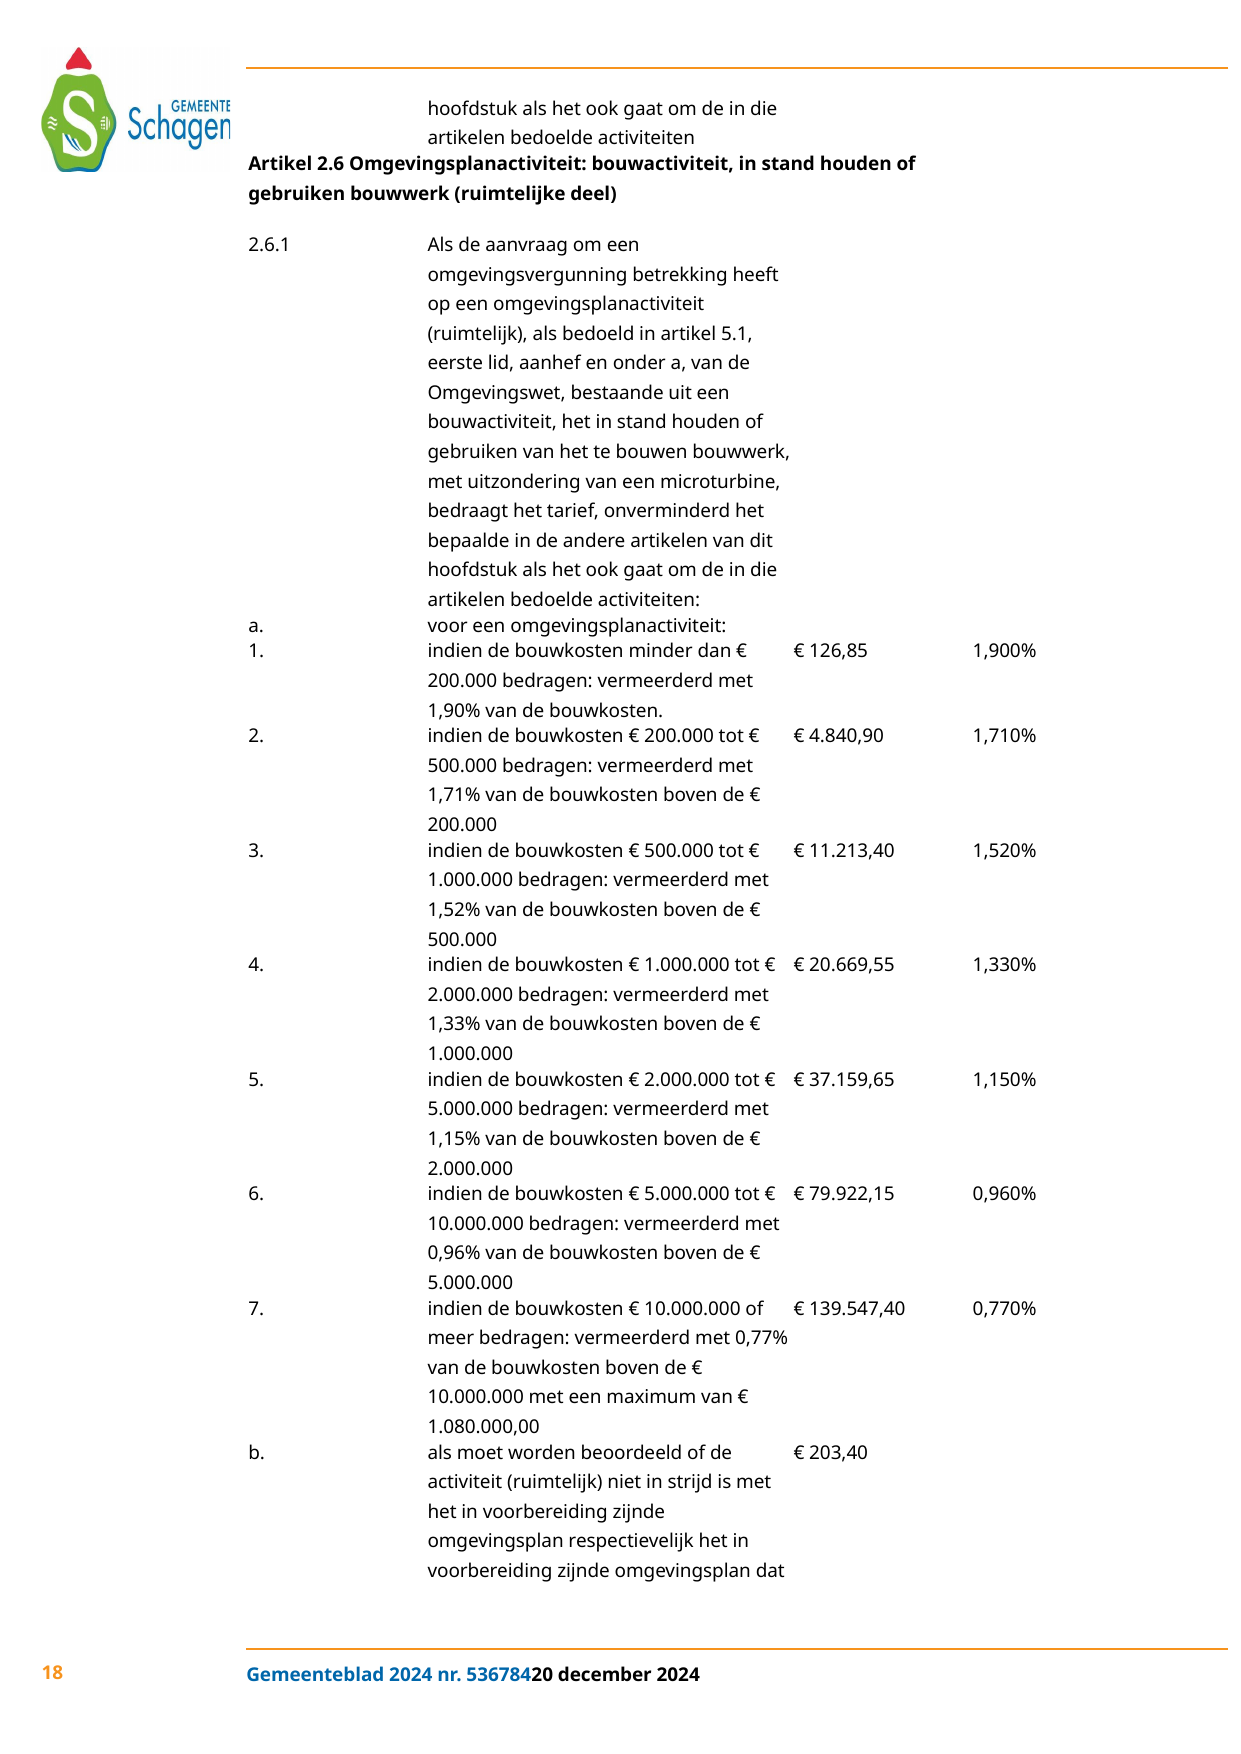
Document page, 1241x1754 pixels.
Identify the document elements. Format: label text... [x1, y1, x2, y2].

table_cell 0,960% [973, 1180, 1152, 1295]
table_cell voor een omgevingsplanactiviteit: [427, 612, 793, 638]
table_cell indien de bouwkosten € 5.000.000 tot € 10.000.000 bedragen: vermeerderd met 0,96% van de bouwkosten boven de € 5.000.000 [427, 1180, 793, 1295]
table_cell [973, 1439, 1152, 1583]
table_cell € 4.840,90 [793, 723, 972, 837]
table_cell 4. [248, 951, 427, 1066]
table_cell 1,150% [973, 1066, 1152, 1180]
table_cell [793, 231, 972, 612]
table_cell [973, 95, 1152, 150]
table_cell 1. [248, 638, 427, 722]
table_cell hoofdstuk als het ook gaat om de in die artikelen bedoelde activiteiten [427, 95, 793, 150]
table_cell 3. [248, 837, 427, 951]
table_cell 1,710% [973, 723, 1152, 837]
table_cell [973, 612, 1152, 638]
picture [41, 47, 231, 172]
table_cell [793, 205, 972, 231]
table_cell [793, 95, 972, 150]
table_cell € 20.669,55 [793, 951, 972, 1066]
table_cell € 37.159,65 [793, 1066, 972, 1180]
table_cell € 203,40 [793, 1439, 972, 1583]
table_cell [248, 95, 427, 150]
table_cell 6. [248, 1180, 427, 1295]
table_cell Artikel 2.6 Omgevingsplanactiviteit: bouwactiviteit, in stand houden of gebruiken bouwwerk (ruimtelijke deel) [248, 150, 972, 205]
table_cell [973, 231, 1152, 612]
table_cell indien de bouwkosten € 10.000.000 of meer bedragen: vermeerderd met 0,77% van de bouwkosten boven de € 10.000.000 met een maximum van € 1.080.000,00 [427, 1295, 793, 1439]
table_cell 0,770% [973, 1295, 1152, 1439]
table_cell [427, 205, 793, 231]
table_cell 2. [248, 723, 427, 837]
table_cell € 139.547,40 [793, 1295, 972, 1439]
table_cell 1,900% [973, 638, 1152, 722]
table_cell 7. [248, 1295, 427, 1439]
table_cell indien de bouwkosten € 2.000.000 tot € 5.000.000 bedragen: vermeerderd met 1,15% van de bouwkosten boven de € 2.000.000 [427, 1066, 793, 1180]
table_cell € 126,85 [793, 638, 972, 722]
table_cell 5. [248, 1066, 427, 1180]
table_cell a. [248, 612, 427, 638]
table_cell 1,330% [973, 951, 1152, 1066]
table_cell indien de bouwkosten € 200.000 tot € 500.000 bedragen: vermeerderd met 1,71% van de bouwkosten boven de € 200.000 [427, 723, 793, 837]
table_cell Als de aanvraag om een omgevingsvergunning betrekking heeft op een omgevingsplanactiviteit (ruimtelijk), als bedoeld in artikel 5.1, eerste lid, aanhef en onder a, van de Omgevingswet, bestaande uit een bouwactiviteit, het in stand houden of gebruiken van het te bouwen bouwwerk, met uitzondering van een microturbine, bedraagt het tarief, onverminderd het bepaalde in de andere artikelen van dit hoofdstuk als het ook gaat om de in die artikelen bedoelde activiteiten: [427, 231, 793, 612]
table_cell € 79.922,15 [793, 1180, 972, 1295]
table_cell indien de bouwkosten € 500.000 tot € 1.000.000 bedragen: vermeerderd met 1,52% van de bouwkosten boven de € 500.000 [427, 837, 793, 951]
table_cell b. [248, 1439, 427, 1583]
table_cell indien de bouwkosten € 1.000.000 tot € 2.000.000 bedragen: vermeerderd met 1,33% van de bouwkosten boven de € 1.000.000 [427, 951, 793, 1066]
table_cell € 11.213,40 [793, 837, 972, 951]
table_cell als moet worden beoordeeld of de activiteit (ruimtelijk) niet in strijd is met het in voorbereiding zijnde omgevingsplan respectievelijk het in voorbereiding zijnde omgevingsplan dat [427, 1439, 793, 1583]
table_cell 1,520% [973, 837, 1152, 951]
table_cell indien de bouwkosten minder dan € 200.000 bedragen: vermeerderd met 1,90% van de bouwkosten. [427, 638, 793, 722]
table_cell 2.6.1 [248, 231, 427, 612]
table_cell [793, 612, 972, 638]
table_cell [973, 205, 1152, 231]
table_cell [248, 205, 427, 231]
